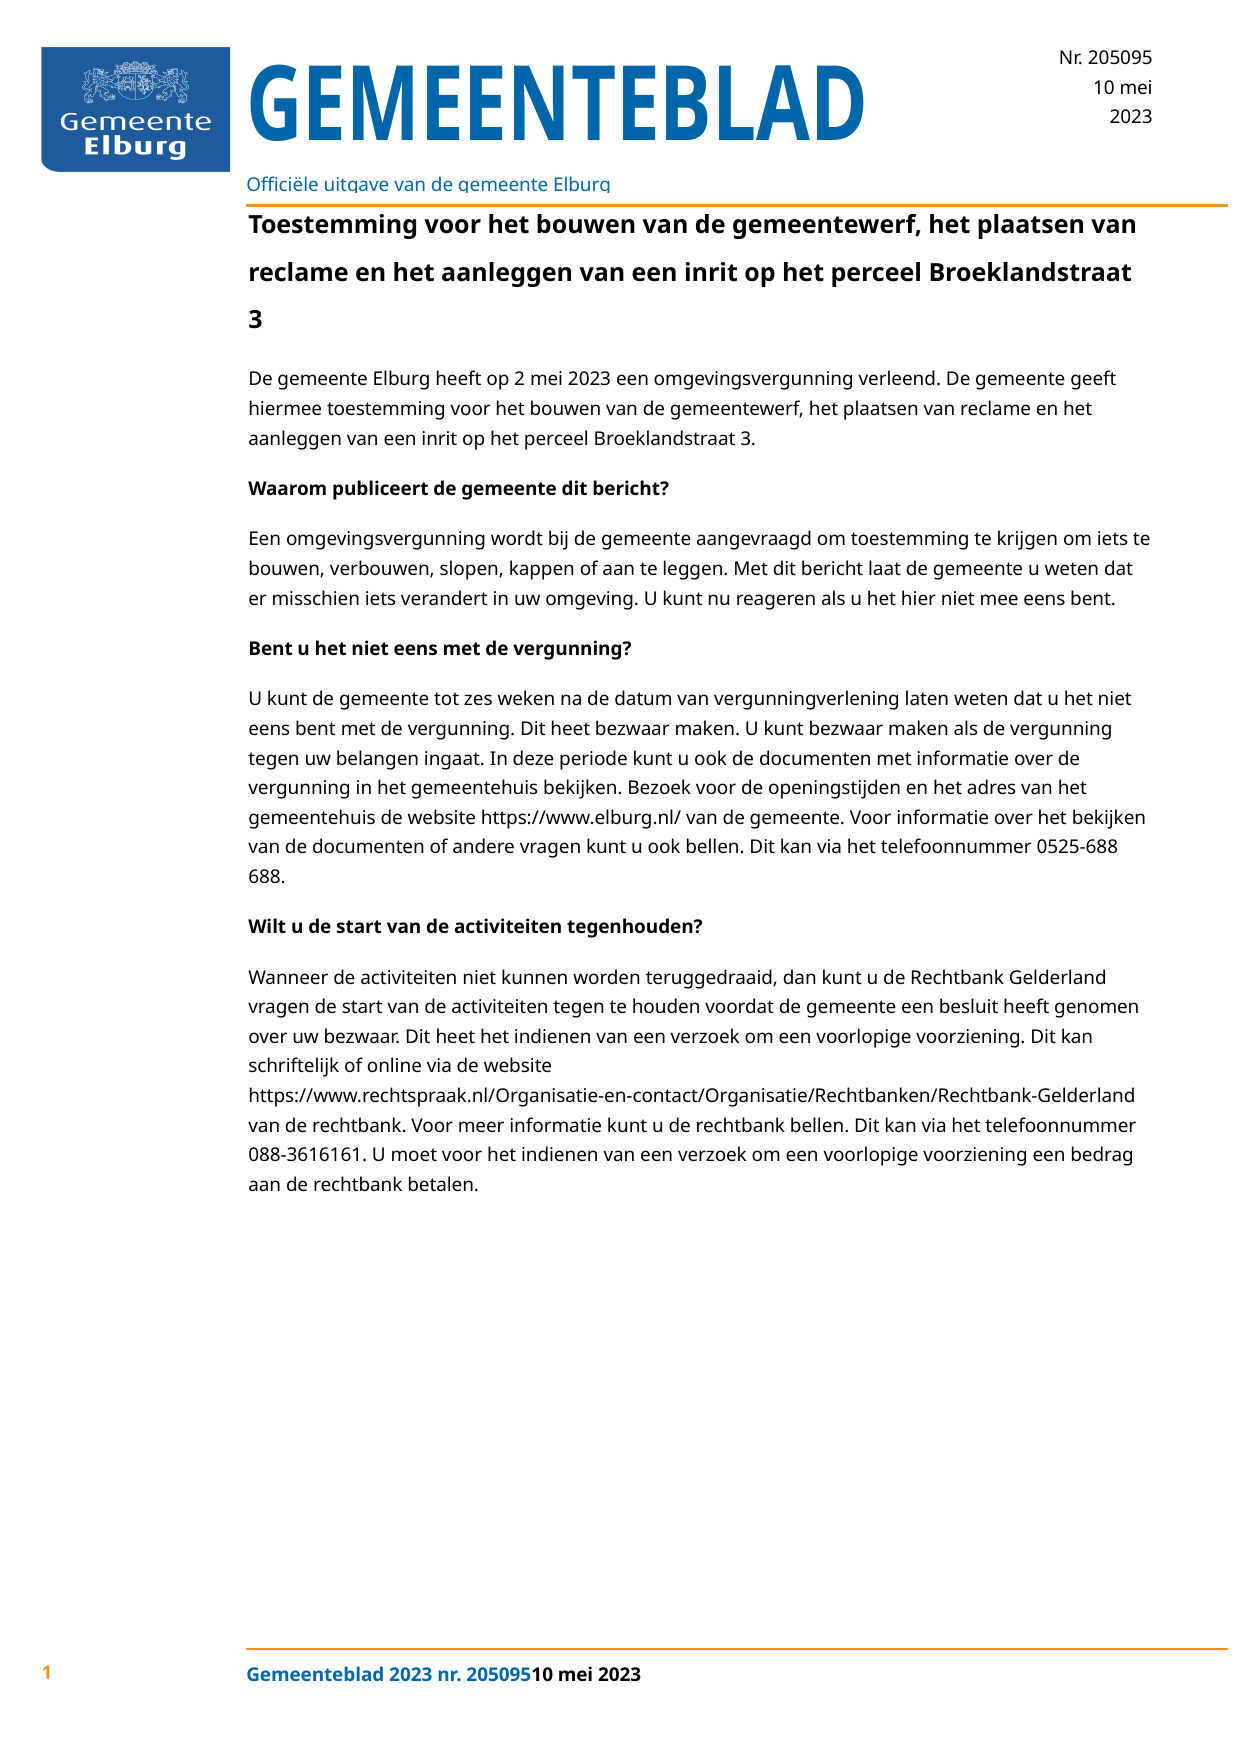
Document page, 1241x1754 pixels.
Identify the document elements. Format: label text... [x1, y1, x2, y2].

text Wanneer de activiteiten niet kunnen worden teruggedraaid, dan kunt u de Rechtbank Gelderland vragen de start van de activiteiten tegen te houden voordat de gemeente een besluit heeft genomen over uw bezwaar. Dit heet het indienen van een verzoek om een voorlopige voorziening. Dit kan schriftelijk of online via de website https://www.rechtspraak.nl/Organisatie-en-contact/Organisatie/Rechtbanken/Rechtbank-Gelderland van de rechtbank. Voor meer informatie kunt u de rechtbank bellen. Dit kan via het telefoonnummer 088-3616161. U moet voor het indienen van een verzoek om een voorlopige voorziening een bedrag aan de rechtbank betalen. [248, 964, 1152, 1197]
picture [41, 47, 231, 172]
text De gemeente Elburg heeft op 2 mei 2023 een omgevingsvergunning verleend. De gemeente geeft hiermee toestemming voor het bouwen van de gemeentewerf, het plaatsen van reclame en het aanleggen van een inrit op het perceel Broeklandstraat 3. [248, 366, 1152, 450]
text U kunt de gemeente tot zes weken na de datum van vergunningverlening laten weten dat u het niet eens bent met de vergunning. Dit heet bezwaar maken. U kunt bezwaar maken als de vergunning tegen uw belangen ingaat. In deze periode kunt u ook de documenten met informatie over de vergunning in het gemeentehuis bekijken. Bezoek voor de openingstijden en het adres van het gemeentehuis de website https://www.elburg.nl/ van de gemeente. Voor informatie over het bekijken van de documenten of andere vragen kunt u ook bellen. Dit kan via het telefoonnummer 0525-688 688. [248, 686, 1152, 889]
text Bent u het niet eens met de vergunning? [248, 635, 1152, 661]
text Toestemming voor het bouwen van de gemeentewerf, het plaatsen van reclame en het aanleggen van een inrit op het perceel Broeklandstraat 3 [248, 207, 1152, 336]
text Wilt u de start van de activiteiten tegenhouden? [248, 913, 1152, 939]
text Een omgevingsvergunning wordt bij de gemeente aangevraagd om toestemming te krijgen om iets te bouwen, verbouwen, slopen, kappen of aan te leggen. Met dit bericht laat de gemeente u weten dat er misschien iets verandert in uw omgeving. U kunt nu reageren als u het hier niet mee eens bent. [248, 526, 1152, 610]
text Waarom publiceert de gemeente dit bericht? [248, 475, 1152, 501]
